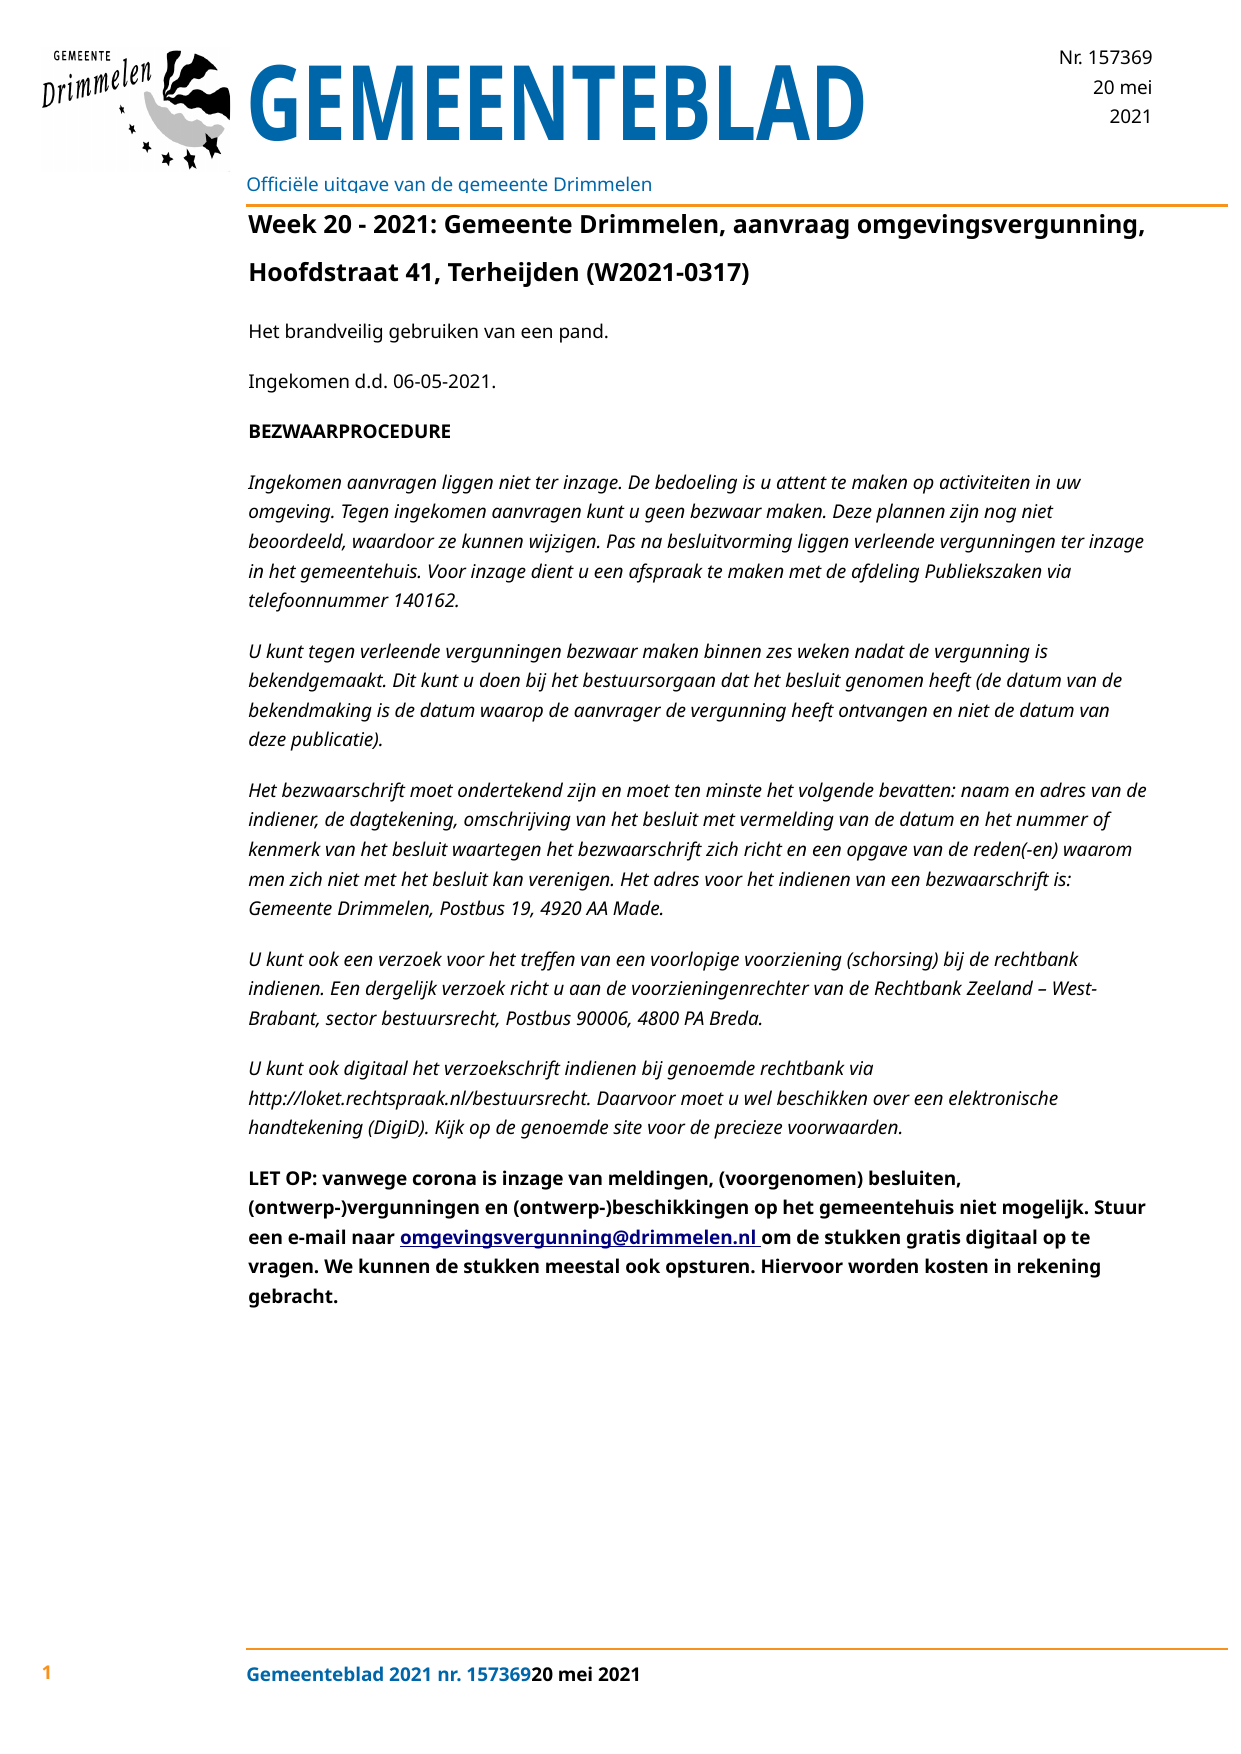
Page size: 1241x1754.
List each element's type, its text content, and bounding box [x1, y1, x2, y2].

text Ingekomen d.d. 06-05-2021. [248, 368, 1152, 394]
text Week 20 - 2021: Gemeente Drimmelen, aanvraag omgevingsvergunning, Hoofdstraat 41, Terheijden (W2021-0317) [248, 207, 1152, 288]
text BEZWAARPROCEDURE [248, 419, 1152, 444]
text Het brandveilig gebruiken van een pand. [248, 318, 1152, 344]
text Ingekomen aanvragen liggen niet ter inzage. De bedoeling is u attent te maken op activiteiten in uw omgeving. Tegen ingekomen aanvragen kunt u geen bezwaar maken. Deze plannen zijn nog niet beoordeeld, waardoor ze kunnen wijzigen. Pas na besluitvorming liggen verleende vergunningen ter inzage in het gemeentehuis. Voor inzage dient u een afspraak te maken met de afdeling Publiekszaken via telefoonnummer 140162. [248, 469, 1152, 613]
text LET OP: vanwege corona is inzage van meldingen, (voorgenomen) besluiten, (ontwerp-)vergunningen en (ontwerp-)beschikkingen op het gemeentehuis niet mogelijk. Stuur een e-mail naar omgevingsvergunning@drimmelen.nl om de stukken gratis digitaal op te vragen. We kunnen de stukken meestal ook opsturen. Hiervoor worden kosten in rekening gebracht. [248, 1165, 1152, 1309]
text U kunt ook digitaal het verzoekschrift indienen bij genoemde rechtbank via http://loket.rechtspraak.nl/bestuursrecht. Daarvoor moet u wel beschikken over een elektronische handtekening (DigiD). Kijk op de genoemde site voor de precieze voorwaarden. [248, 1055, 1152, 1140]
picture [41, 47, 231, 172]
text U kunt tegen verleende vergunningen bezwaar maken binnen zes weken nadat de vergunning is bekendgemaakt. Dit kunt u doen bij het bestuursorgaan dat het besluit genomen heeft (de datum van de bekendmaking is de datum waarop de aanvrager de vergunning heeft ontvangen en niet de datum van deze publicatie). [248, 638, 1152, 752]
text U kunt ook een verzoek voor het treffen van een voorlopige voorziening (schorsing) bij de rechtbank indienen. Een dergelijk verzoek richt u aan de voorzieningenrechter van de Rechtbank Zeeland – West-Brabant, sector bestuursrecht, Postbus 90006, 4800 PA Breda. [248, 946, 1152, 1031]
text Het bezwaarschrift moet ondertekend zijn en moet ten minste het volgende bevatten: naam en adres van de indiener, de dagtekening, omschrijving van het besluit met vermelding van de datum en het nummer of kenmerk van het besluit waartegen het bezwaarschrift zich richt en een opgave van de reden(-en) waarom men zich niet met het besluit kan verenigen. Het adres voor het indienen van een bezwaarschrift is: Gemeente Drimmelen, Postbus 19, 4920 AA Made. [248, 777, 1152, 921]
